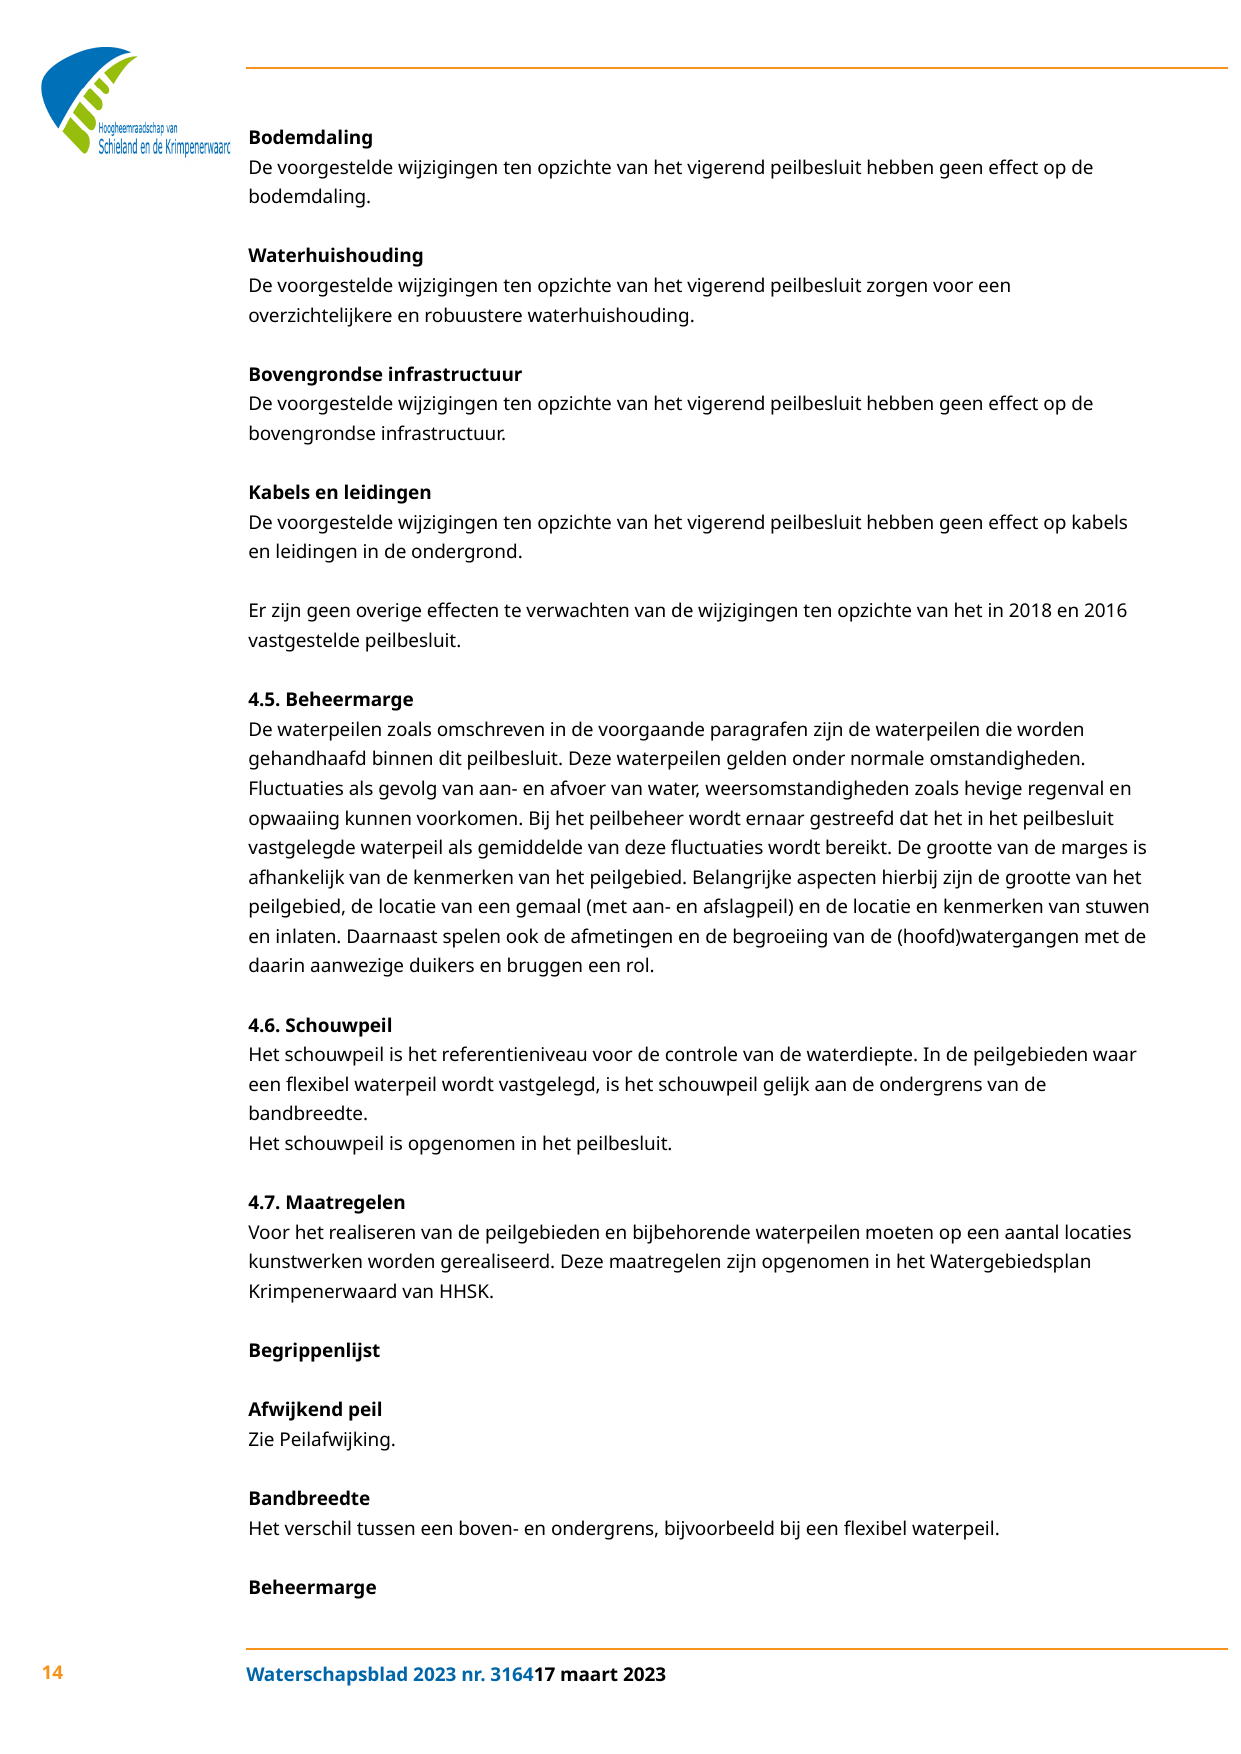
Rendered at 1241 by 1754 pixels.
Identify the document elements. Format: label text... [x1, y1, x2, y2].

text Zie Peilafwijking. [248, 1426, 1152, 1452]
text Waterhuishouding [248, 243, 1152, 268]
text De voorgestelde wijzigingen ten opzichte van het vigerend peilbesluit zorgen voor een overzichtelijkere en robuustere waterhuishouding. [248, 272, 1152, 328]
text Bodemdaling [248, 124, 1152, 150]
text 4.7. Maatregelen [248, 1189, 1152, 1215]
text Bandbreedte [248, 1485, 1152, 1511]
text De voorgestelde wijzigingen ten opzichte van het vigerend peilbesluit hebben geen effect op de bodemdaling. [248, 154, 1152, 209]
text Afwijkend peil [248, 1396, 1152, 1422]
text Bovengrondse infrastructuur [248, 361, 1152, 387]
text De voorgestelde wijzigingen ten opzichte van het vigerend peilbesluit hebben geen effect op de bovengrondse infrastructuur. [248, 391, 1152, 446]
text De voorgestelde wijzigingen ten opzichte van het vigerend peilbesluit hebben geen effect op kabels en leidingen in de ondergrond. [248, 509, 1152, 564]
text Het schouwpeil is opgenomen in het peilbesluit. [248, 1130, 1152, 1156]
text Begrippenlijst [248, 1337, 1152, 1363]
text 4.6. Schouwpeil [248, 1012, 1152, 1038]
text Voor het realiseren van de peilgebieden en bijbehorende waterpeilen moeten op een aantal locaties kunstwerken worden gerealiseerd. Deze maatregelen zijn opgenomen in het Watergebiedsplan Krimpenerwaard van HHSK. [248, 1219, 1152, 1304]
text Het verschil tussen een boven- en ondergrens, bijvoorbeeld bij een flexibel waterpeil. [248, 1515, 1152, 1541]
text Er zijn geen overige effecten te verwachten van de wijzigingen ten opzichte van het in 2018 en 2016 vastgestelde peilbesluit. [248, 598, 1152, 653]
text Beheermarge [248, 1574, 1152, 1600]
text De waterpeilen zoals omschreven in de voorgaande paragrafen zijn de waterpeilen die worden gehandhaafd binnen dit peilbesluit. Deze waterpeilen gelden onder normale omstandigheden. Fluctuaties als gevolg van aan- en afvoer van water, weersomstandigheden zoals hevige regenval en opwaaiing kunnen voorkomen. Bij het peilbeheer wordt ernaar gestreefd dat het in het peilbesluit vastgelegde waterpeil als gemiddelde van deze fluctuaties wordt bereikt. De grootte van de marges is afhankelijk van de kenmerken van het peilgebied. Belangrijke aspecten hierbij zijn de grootte van het peilgebied, de locatie van een gemaal (met aan- en afslagpeil) en de locatie en kenmerken van stuwen en inlaten. Daarnaast spelen ook de afmetingen en de begroeiing van de (hoofd)watergangen met de daarin aanwezige duikers en bruggen een rol. [248, 716, 1152, 978]
text 4.5. Beheermarge [248, 686, 1152, 712]
text Kabels en leidingen [248, 479, 1152, 505]
text Het schouwpeil is het referentieniveau voor de controle van de waterdiepte. In de peilgebieden waar een flexibel waterpeil wordt vastgelegd, is het schouwpeil gelijk aan de ondergrens van de bandbreedte. [248, 1041, 1152, 1126]
picture [41, 47, 231, 172]
